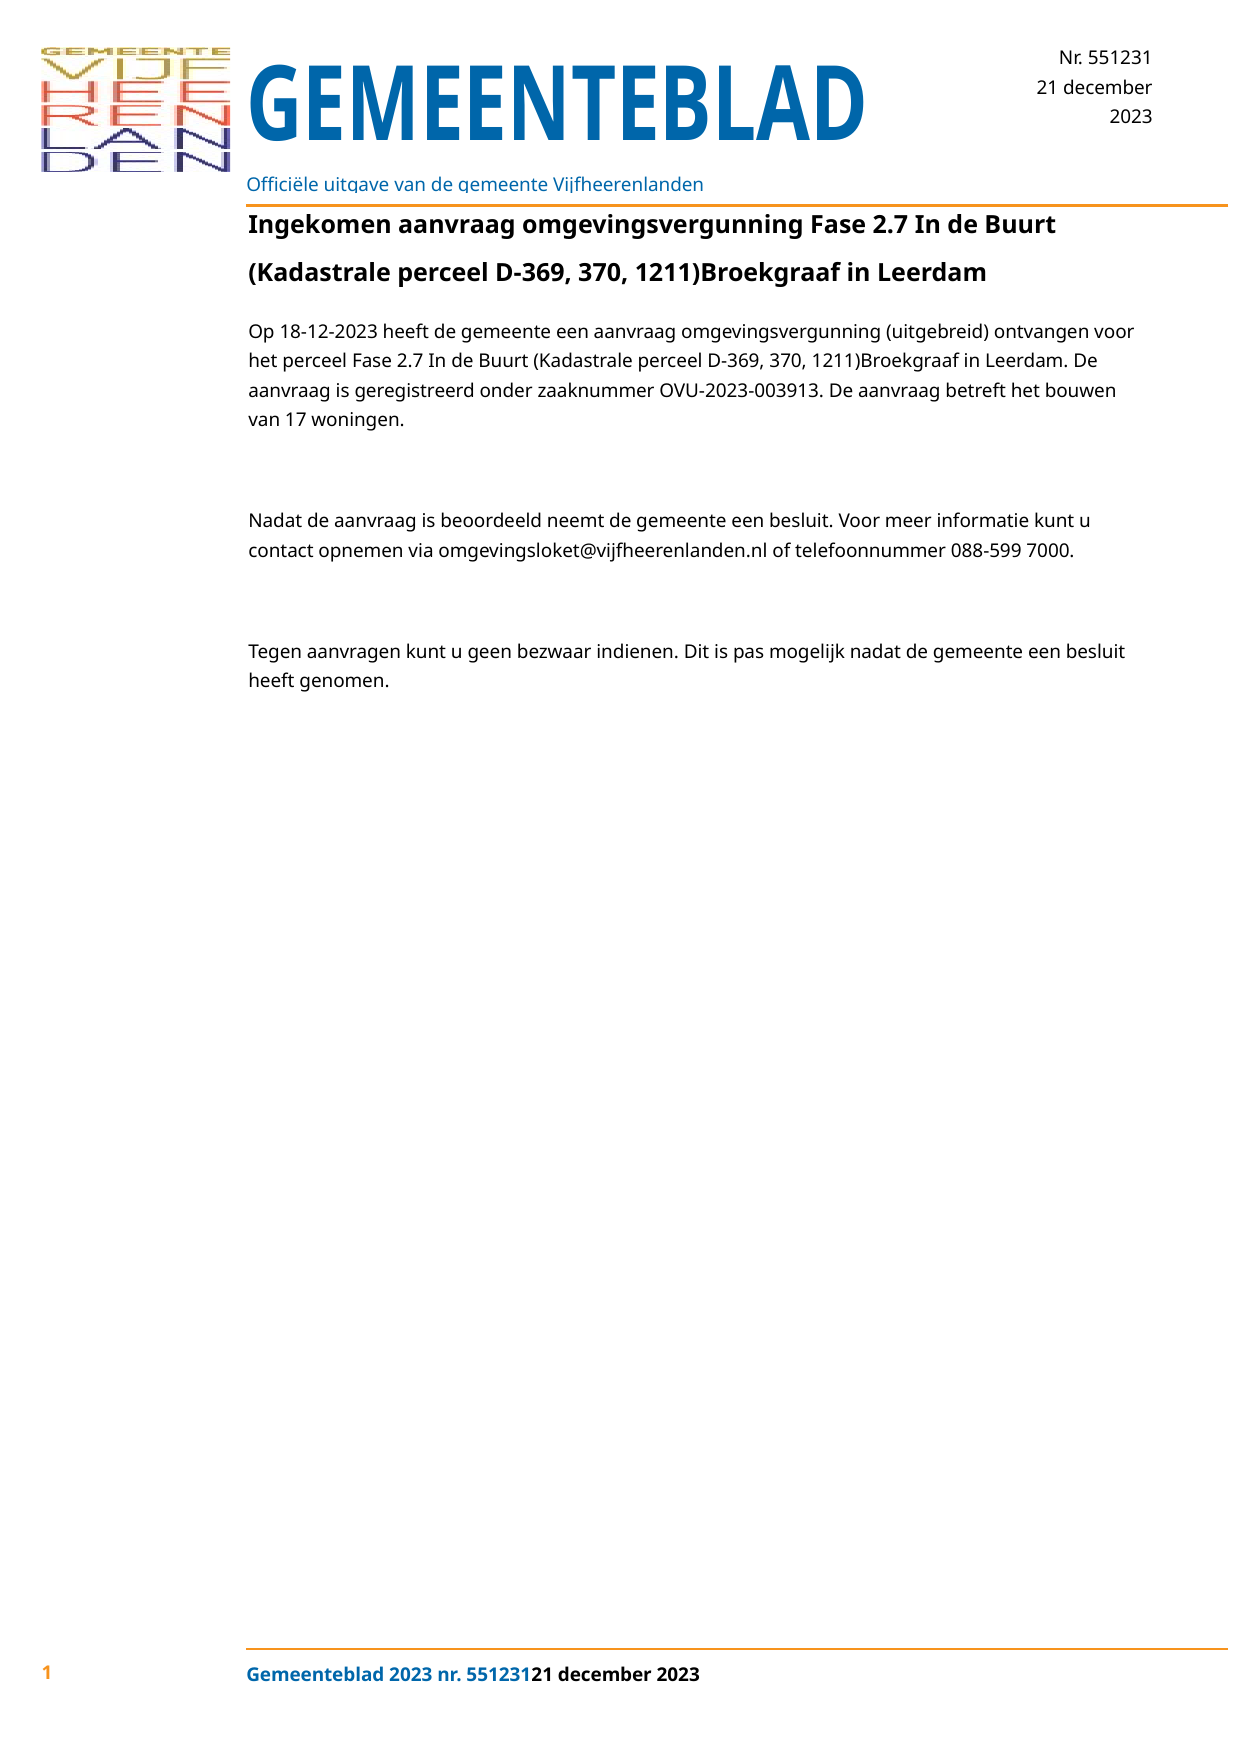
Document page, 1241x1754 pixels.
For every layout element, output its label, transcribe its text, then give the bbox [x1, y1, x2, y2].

text Ingekomen aanvraag omgevingsvergunning Fase 2.7 In de Buurt (Kadastrale perceel D-369, 370, 1211)Broekgraaf in Leerdam [248, 207, 1152, 288]
text Nadat de aanvraag is beoordeeld neemt de gemeente een besluit. Voor meer informatie kunt u contact opnemen via omgevingsloket@vijfheerenlanden.nl of telefoonnummer 088-599 7000. [248, 507, 1152, 563]
text Op 18-12-2023 heeft de gemeente een aanvraag omgevingsvergunning (uitgebreid) ontvangen voor het perceel Fase 2.7 In de Buurt (Kadastrale perceel D-369, 370, 1211)Broekgraaf in Leerdam. De aanvraag is geregistreerd onder zaaknummer OVU-2023-003913. De aanvraag betreft het bouwen van 17 woningen. [248, 318, 1152, 432]
picture [41, 47, 231, 172]
text Tegen aanvragen kunt u geen bezwaar indienen. Dit is pas mogelijk nadat de gemeente een besluit heeft genomen. [248, 638, 1152, 693]
